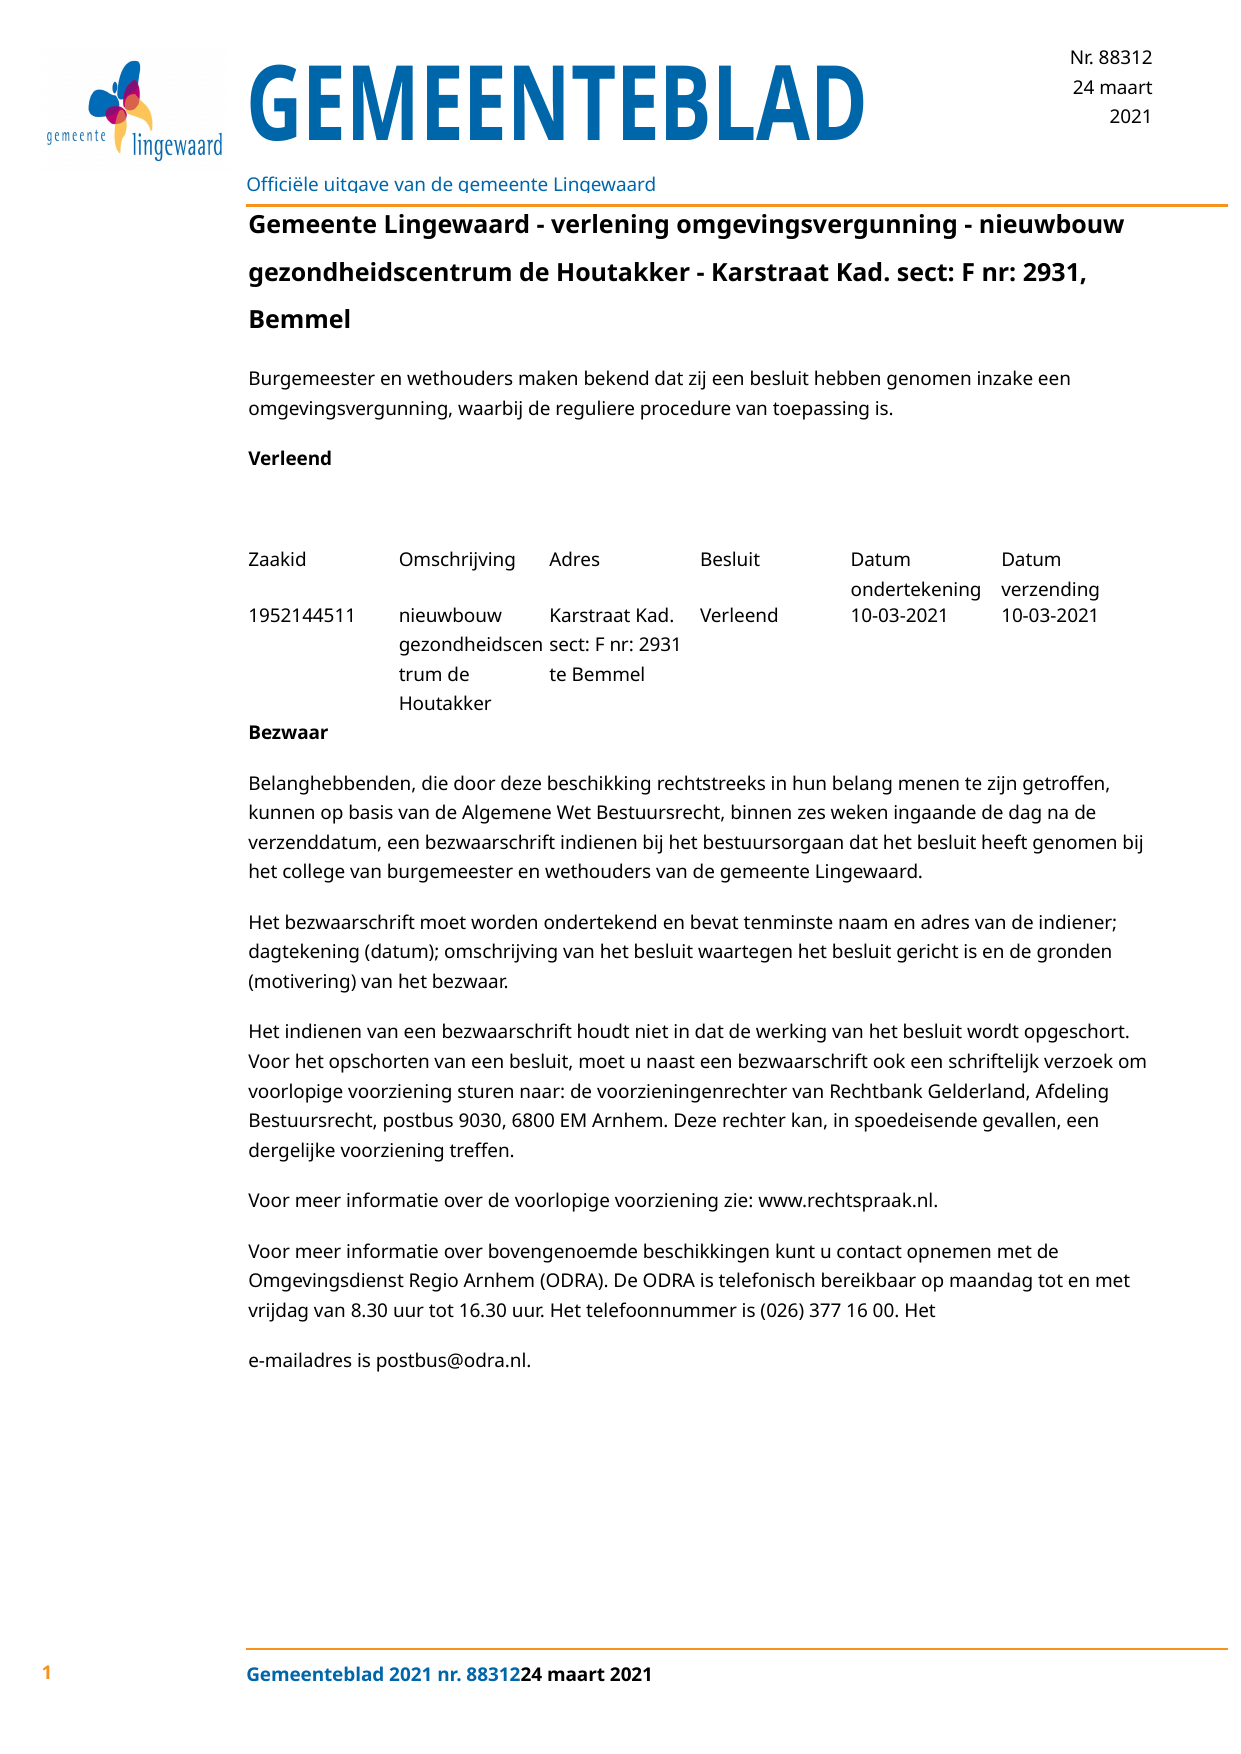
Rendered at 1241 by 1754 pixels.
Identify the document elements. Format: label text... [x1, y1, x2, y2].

text Voor meer informatie over de voorlopige voorziening zie: www.rechtspraak.nl. [248, 1187, 1152, 1213]
text Het bezwaarschrift moet worden ondertekend en bevat tenminste naam en adres van de indiener; dagtekening (datum); omschrijving van het besluit waartegen het besluit gericht is en de gronden (motivering) van het bezwaar. [248, 909, 1152, 994]
text Belanghebbenden, die door deze beschikking rechtstreeks in hun belang menen te zijn getroffen, kunnen op basis van de Algemene Wet Bestuursrecht, binnen zes weken ingaande de dag na de verzenddatum, een bezwaarschrift indienen bij het bestuursorgaan dat het besluit heeft genomen bij het college van burgemeester en wethouders van de gemeente Lingewaard. [248, 770, 1152, 884]
table_header Datum ondertekening [850, 546, 1001, 602]
table_header Besluit [700, 546, 850, 602]
table_cell nieuwbouw gezondheidscentrum de Houtakker [399, 602, 549, 716]
picture [41, 47, 231, 172]
text Voor meer informatie over bovengenoemde beschikkingen kunt u contact opnemen met de Omgevingsdienst Regio Arnhem (ODRA). De ODRA is telefonisch bereikbaar op maandag tot en met vrijdag van 8.30 uur tot 16.30 uur. Het telefoonnummer is (026) 377 16 00. Het [248, 1238, 1152, 1323]
table_header Zaakid [248, 546, 398, 602]
table_header Datum verzending [1001, 546, 1152, 602]
table_cell 10-03-2021 [1001, 602, 1152, 716]
table_cell Verleend [700, 602, 850, 716]
table_cell 1952144511 [248, 602, 398, 716]
table_cell Karstraat Kad. sect: F nr: 2931 te Bemmel [549, 602, 700, 716]
table_cell 10-03-2021 [850, 602, 1001, 716]
text Burgemeester en wethouders maken bekend dat zij een besluit hebben genomen inzake een omgevingsvergunning, waarbij de reguliere procedure van toepassing is. [248, 366, 1152, 421]
table_header Adres [549, 546, 700, 602]
text Verleend [248, 446, 1152, 471]
text Bezwaar [248, 719, 1152, 745]
table_header Omschrijving [399, 546, 549, 602]
text Het indienen van een bezwaarschrift houdt niet in dat de werking van het besluit wordt opgeschort. Voor het opschorten van een besluit, moet u naast een bezwaarschrift ook een schriftelijk verzoek om voorlopige voorziening sturen naar: de voorzieningenrechter van Rechtbank Gelderland, Afdeling Bestuursrecht, postbus 9030, 6800 EM Arnhem. Deze rechter kan, in spoedeisende gevallen, een dergelijke voorziening treffen. [248, 1019, 1152, 1163]
text Gemeente Lingewaard - verlening omgevingsvergunning - nieuwbouw gezondheidscentrum de Houtakker - Karstraat Kad. sect: F nr: 2931, Bemmel [248, 207, 1152, 336]
text e-mailadres is postbus@odra.nl. [248, 1347, 1152, 1373]
